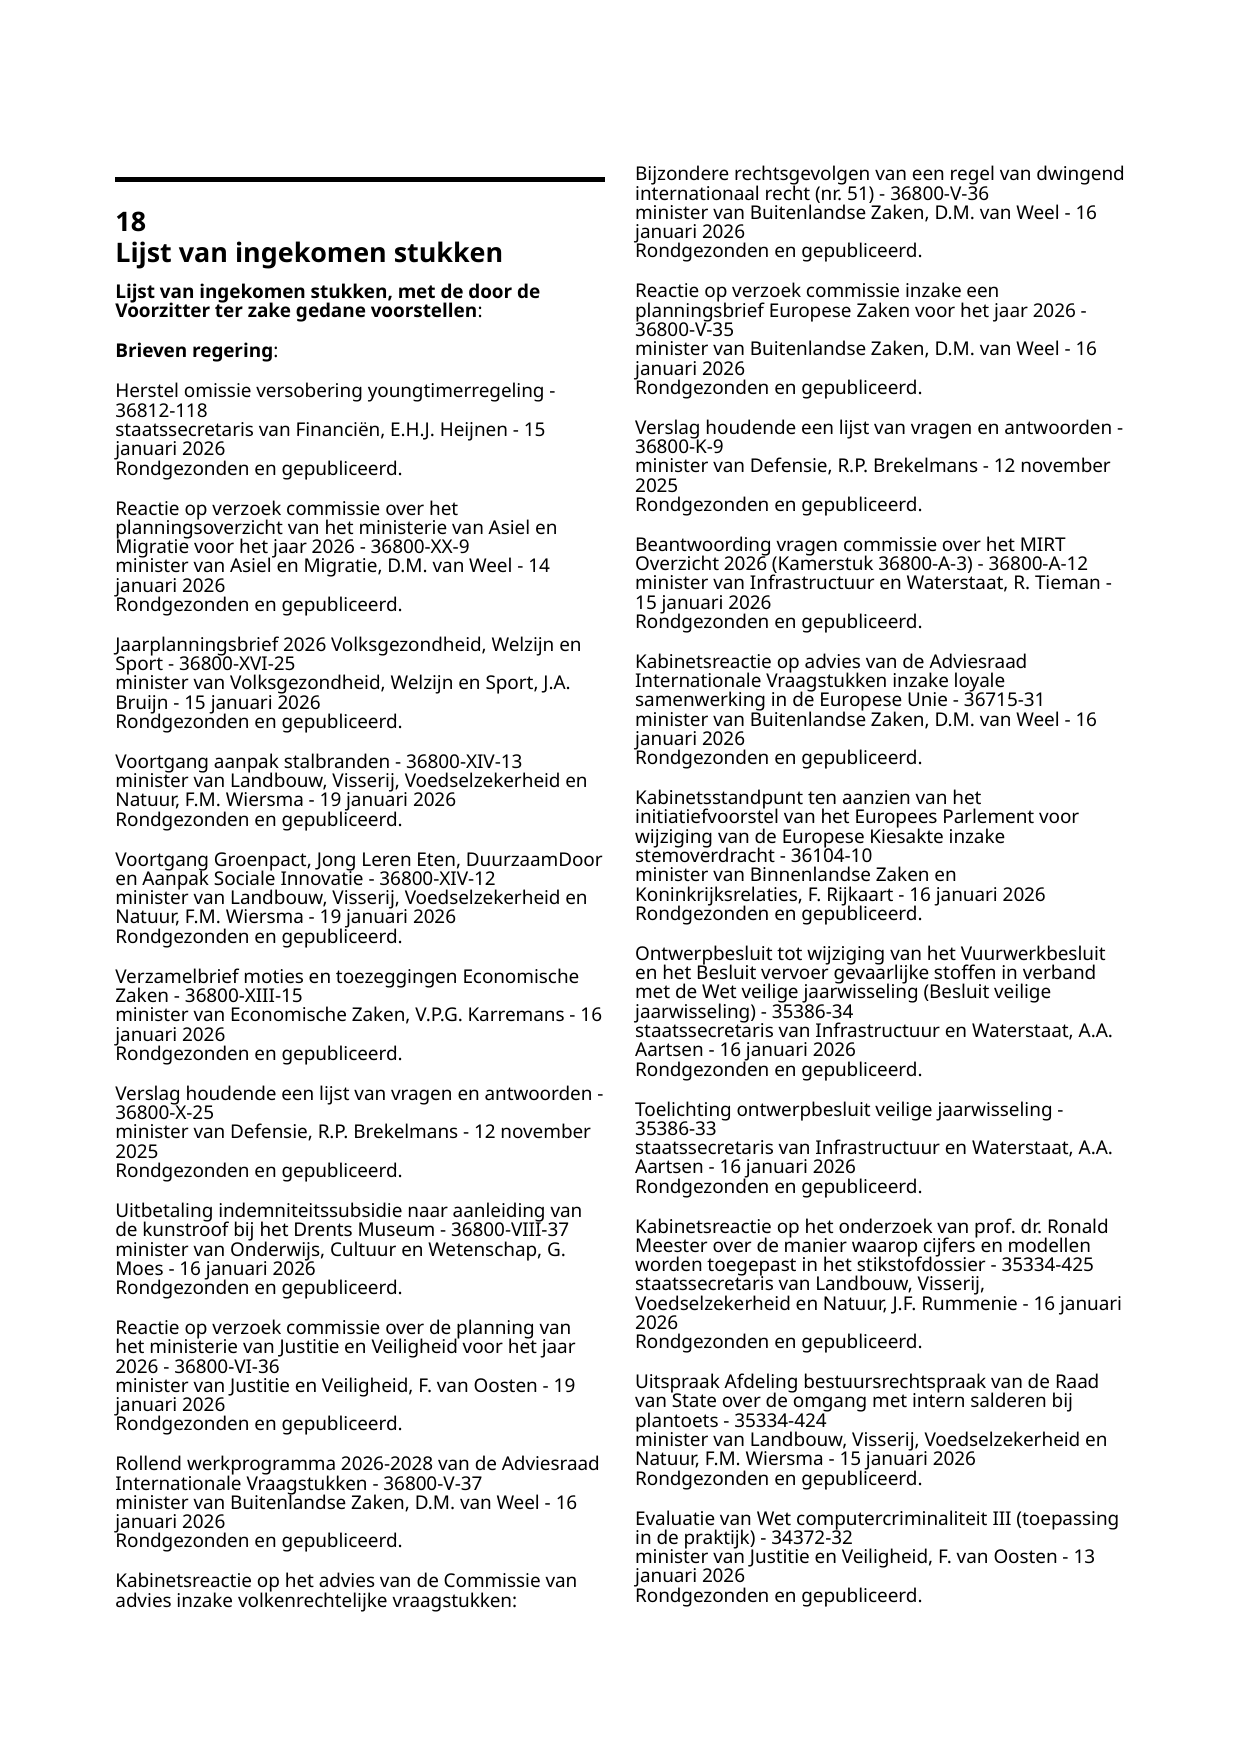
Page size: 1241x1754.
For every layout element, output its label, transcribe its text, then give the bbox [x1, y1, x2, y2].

text Rondgezonden en gepubliceerd. [635, 379, 1125, 398]
text minister van Defensie, R.P. Brekelmans - 12 november 2025 [115, 1123, 605, 1162]
text Rollend werkprogramma 2026-2028 van de Adviesraad Internationale Vraagstukken - 36800-V-37 [115, 1455, 605, 1494]
text Bijzondere rechtsgevolgen van een regel van dwingend internationaal recht (nr. 51) - 36800-V-36 [635, 165, 1125, 204]
text Rondgezonden en gepubliceerd. [635, 1469, 1125, 1489]
text Rondgezonden en gepubliceerd. [635, 1061, 1125, 1080]
text staatssecretaris van Financiën, E.H.J. Heijnen - 15 januari 2026 [115, 421, 605, 459]
text Voortgang aanpak stalbranden - 36800-XIV-13 [115, 753, 605, 772]
text Rondgezonden en gepubliceerd. [115, 459, 605, 479]
text Rondgezonden en gepubliceerd. [115, 928, 605, 947]
text Rondgezonden en gepubliceerd. [115, 1415, 605, 1435]
text Rondgezonden en gepubliceerd. [115, 1045, 605, 1064]
text Rondgezonden en gepubliceerd. [635, 749, 1125, 768]
text Rondgezonden en gepubliceerd. [635, 1333, 1125, 1352]
text Rondgezonden en gepubliceerd. [635, 1178, 1125, 1197]
text Reactie op verzoek commissie over het planningsoverzicht van het ministerie van Asiel en Migratie voor het jaar 2026 - 36800-XX-9 [115, 499, 605, 557]
text minister van Landbouw, Visserij, Voedselzekerheid en Natuur, F.M. Wiersma - 19 januari 2026 [115, 889, 605, 928]
text Rondgezonden en gepubliceerd. [635, 1587, 1125, 1606]
text minister van Economische Zaken, V.P.G. Karremans - 16 januari 2026 [115, 1006, 605, 1045]
text Rondgezonden en gepubliceerd. [115, 1532, 605, 1552]
text minister van Defensie, R.P. Brekelmans - 12 november 2025 [635, 457, 1125, 496]
text Uitbetaling indemniteitssubsidie naar aanleiding van de kunstroof bij het Drents Museum - 36800-VIII-37 [115, 1202, 605, 1241]
text minister van Landbouw, Visserij, Voedselzekerheid en Natuur, F.M. Wiersma - 19 januari 2026 [115, 772, 605, 811]
text Lijst van ingekomen stukken, met de door de Voorzitter ter zake gedane voorstellen: [115, 283, 605, 322]
text Kabinetsreactie op advies van de Adviesraad Internationale Vraagstukken inzake loyale samenwerking in de Europese Unie - 36715-31 [635, 653, 1125, 711]
text minister van Buitenlandse Zaken, D.M. van Weel - 16 januari 2026 [115, 1494, 605, 1532]
text minister van Justitie en Veiligheid, F. van Oosten - 19 januari 2026 [115, 1377, 605, 1415]
text Verzamelbrief moties en toezeggingen Economische Zaken - 36800-XIII-15 [115, 968, 605, 1006]
text minister van Buitenlandse Zaken, D.M. van Weel - 16 januari 2026 [635, 204, 1125, 242]
text Toelichting ontwerpbesluit veilige jaarwisseling - 35386-33 [635, 1101, 1125, 1139]
text Rondgezonden en gepubliceerd. [115, 713, 605, 732]
text Rondgezonden en gepubliceerd. [635, 905, 1125, 924]
text Brieven regering: [115, 342, 605, 362]
text Rondgezonden en gepubliceerd. [115, 1279, 605, 1298]
text staatssecretaris van Landbouw, Visserij, Voedselzekerheid en Natuur, J.F. Rummenie - 16 januari 2026 [635, 1275, 1125, 1333]
text Uitspraak Afdeling bestuursrechtspraak van de Raad van State over de omgang met intern salderen bij plantoets - 35334-424 [635, 1373, 1125, 1431]
text staatssecretaris van Infrastructuur en Waterstaat, A.A. Aartsen - 16 januari 2026 [635, 1139, 1125, 1178]
text minister van Infrastructuur en Waterstaat, R. Tieman - 15 januari 2026 [635, 574, 1125, 613]
text Rondgezonden en gepubliceerd. [115, 811, 605, 830]
text Herstel omissie versobering youngtimerregeling - 36812-118 [115, 382, 605, 421]
text minister van Asiel en Migratie, D.M. van Weel - 14 januari 2026 [115, 557, 605, 596]
text staatssecretaris van Infrastructuur en Waterstaat, A.A. Aartsen - 16 januari 2026 [635, 1022, 1125, 1061]
text Reactie op verzoek commissie over de planning van het ministerie van Justitie en Veiligheid voor het jaar 2026 - 36800-VI-36 [115, 1319, 605, 1377]
text Rondgezonden en gepubliceerd. [635, 242, 1125, 262]
text minister van Volksgezondheid, Welzijn en Sport, J.A. Bruijn - 15 januari 2026 [115, 674, 605, 713]
text Verslag houdende een lijst van vragen en antwoorden - 36800-K-9 [635, 419, 1125, 457]
text minister van Buitenlandse Zaken, D.M. van Weel - 16 januari 2026 [635, 711, 1125, 749]
text Voortgang Groenpact, Jong Leren Eten, DuurzaamDoor en Aanpak Sociale Innovatie - 36800-XIV-12 [115, 851, 605, 889]
text Kabinetsreactie op het onderzoek van prof. dr. Ronald Meester over de manier waarop cijfers en modellen worden toegepast in het stikstofdossier - 35334-425 [635, 1218, 1125, 1275]
text minister van Onderwijs, Cultuur en Wetenschap, G. Moes - 16 januari 2026 [115, 1241, 605, 1279]
text Rondgezonden en gepubliceerd. [635, 496, 1125, 515]
text Evaluatie van Wet computercriminaliteit III (toepassing in de praktijk) - 34372-32 [635, 1509, 1125, 1548]
text Rondgezonden en gepubliceerd. [635, 613, 1125, 632]
text Beantwoording vragen commissie over het MIRT Overzicht 2026 (Kamerstuk 36800-A-3) - 36800-A-12 [635, 536, 1125, 574]
text Jaarplanningsbrief 2026 Volksgezondheid, Welzijn en Sport - 36800-XVI-25 [115, 636, 605, 674]
text Rondgezonden en gepubliceerd. [115, 1162, 605, 1181]
text minister van Justitie en Veiligheid, F. van Oosten - 13 januari 2026 [635, 1548, 1125, 1587]
text Kabinetsstandpunt ten aanzien van het initiatiefvoorstel van het Europees Parlement voor wijziging van de Europese Kiesakte inzake stemoverdracht - 36104-10 [635, 789, 1125, 866]
text minister van Buitenlandse Zaken, D.M. van Weel - 16 januari 2026 [635, 340, 1125, 379]
text minister van Landbouw, Visserij, Voedselzekerheid en Natuur, F.M. Wiersma - 15 januari 2026 [635, 1431, 1125, 1469]
text Ontwerpbesluit tot wijziging van het Vuurwerkbesluit en het Besluit vervoer gevaarlijke stoffen in verband met de Wet veilige jaarwisseling (Besluit veilige jaarwisseling) - 35386-34 [635, 945, 1125, 1022]
text Reactie op verzoek commissie inzake een planningsbrief Europese Zaken voor het jaar 2026 - 36800-V-35 [635, 282, 1125, 340]
text Lijst van ingekomen stukken [115, 239, 605, 283]
text Kabinetsreactie op het advies van de Commissie van advies inzake volkenrechtelijke vraagstukken: [115, 1572, 605, 1611]
text Verslag houdende een lijst van vragen en antwoorden - 36800-X-25 [115, 1085, 605, 1123]
text 18 [115, 203, 605, 239]
text minister van Binnenlandse Zaken en Koninkrijksrelaties, F. Rijkaart - 16 januari 2026 [635, 866, 1125, 905]
text Rondgezonden en gepubliceerd. [115, 596, 605, 615]
